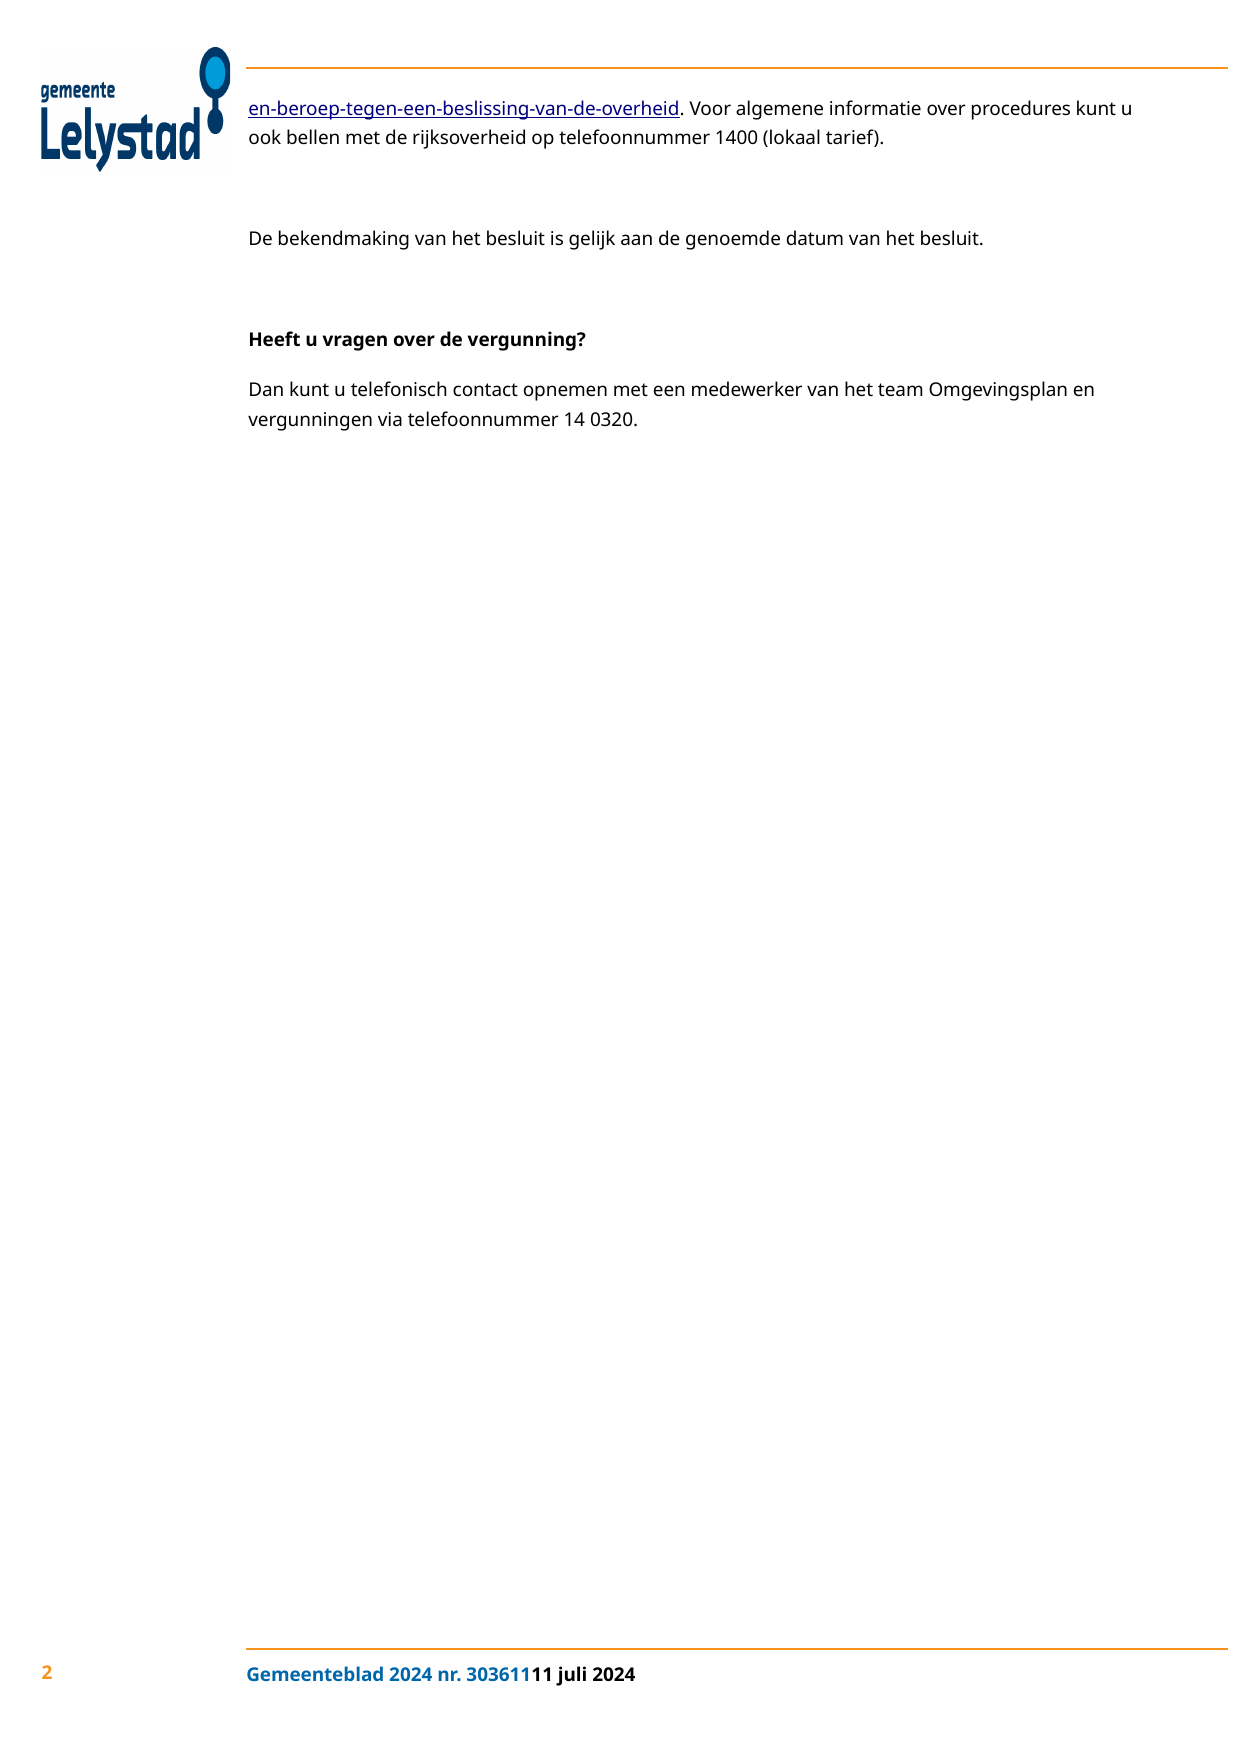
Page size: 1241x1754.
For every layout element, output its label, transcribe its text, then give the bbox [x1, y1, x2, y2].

text Heeft u vragen over de vergunning? [248, 326, 1152, 352]
text en-beroep-tegen-een-beslissing-van-de-overheid. Voor algemene informatie over procedures kunt u ook bellen met de rijksoverheid op telefoonnummer 1400 (lokaal tarief). [248, 95, 1152, 150]
picture [41, 47, 231, 172]
text De bekendmaking van het besluit is gelijk aan de genoemde datum van het besluit. [248, 225, 1152, 251]
text Dan kunt u telefonisch contact opnemen met een medewerker van het team Omgevingsplan en vergunningen via telefoonnummer 14 0320. [248, 376, 1152, 432]
